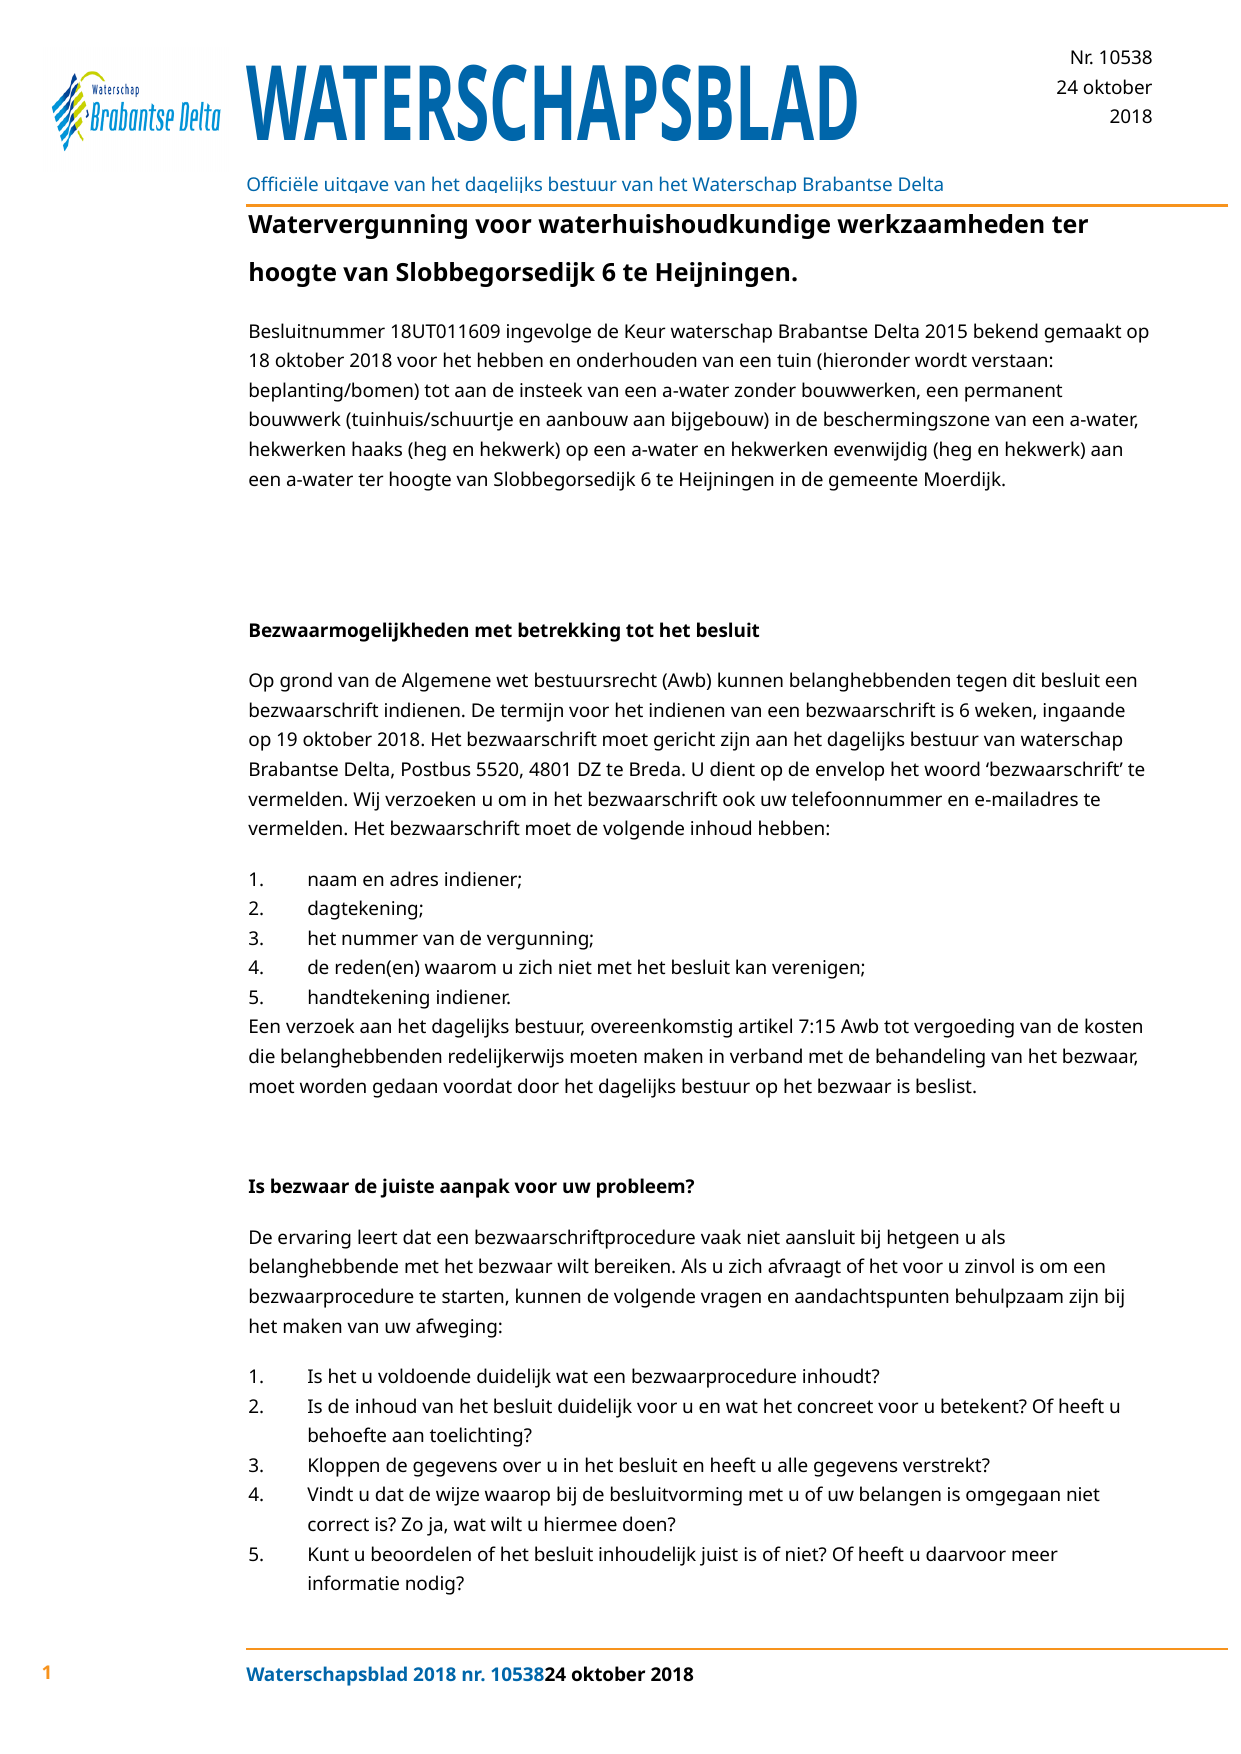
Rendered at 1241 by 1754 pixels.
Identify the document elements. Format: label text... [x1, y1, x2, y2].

list Is de inhoud van het besluit duidelijk voor u en wat het concreet voor u betekent? Of heeft u behoefte aan toelichting? [248, 1393, 1152, 1448]
list naam en adres indiener; [248, 866, 1152, 892]
text Bezwaarmogelijkheden met betrekking tot het besluit [248, 617, 1152, 643]
text Een verzoek aan het dagelijks bestuur, overeenkomstig artikel 7:15 Awb tot vergoeding van de kosten die belanghebbenden redelijkerwijs moeten maken in verband met de behandeling van het bezwaar, moet worden gedaan voordat door het dagelijks bestuur op het bezwaar is beslist. [248, 1014, 1152, 1099]
list Vindt u dat de wijze waarop bij de besluitvorming met u of uw belangen is omgegaan niet correct is? Zo ja, wat wilt u hiermee doen? [248, 1482, 1152, 1537]
text Watervergunning voor waterhuishoudkundige werkzaamheden ter hoogte van Slobbegorsedijk 6 te Heijningen. [248, 207, 1152, 288]
text Op grond van de Algemene wet bestuursrecht (Awb) kunnen belanghebbenden tegen dit besluit een bezwaarschrift indienen. De termijn voor het indienen van een bezwaarschrift is 6 weken, ingaande op 19 oktober 2018. Het bezwaarschrift moet gericht zijn aan het dagelijks bestuur van waterschap Brabantse Delta, Postbus 5520, 4801 DZ te Breda. U dient op de envelop het woord ‘bezwaarschrift’ te vermelden. Wij verzoeken u om in het bezwaarschrift ook uw telefoonnummer en e‑mailadres te vermelden. Het bezwaarschrift moet de volgende inhoud hebben: [248, 667, 1152, 841]
list de reden(en) waarom u zich niet met het besluit kan verenigen; [248, 954, 1152, 980]
list Kloppen de gegevens over u in het besluit en heeft u alle gegevens verstrekt? [248, 1452, 1152, 1478]
list het nummer van de vergunning; [248, 925, 1152, 951]
text De ervaring leert dat een bezwaarschriftprocedure vaak niet aansluit bij hetgeen u als belanghebbende met het bezwaar wilt bereiken. Als u zich afvraagt of het voor u zinvol is om een bezwaarprocedure te starten, kunnen de volgende vragen en aandachtspunten behulpzaam zijn bij het maken van uw afweging: [248, 1224, 1152, 1339]
list Is het u voldoende duidelijk wat een bezwaarprocedure inhoudt? [248, 1363, 1152, 1389]
list dagtekening; [248, 895, 1152, 921]
text Is bezwaar de juiste aanpak voor uw probleem? [248, 1174, 1152, 1199]
picture [41, 47, 231, 172]
text Besluitnummer 18UT011609 ingevolge de Keur waterschap Brabantse Delta 2015 bekend gemaakt op 18 oktober 2018 voor het hebben en onderhouden van een tuin (hieronder wordt verstaan: beplanting/bomen) tot aan de insteek van een a-water zonder bouwwerken, een permanent bouwwerk (tuinhuis/schuurtje en aanbouw aan bijgebouw) in de beschermingszone van een a-water, hekwerken haaks (heg en hekwerk) op een a-water en hekwerken evenwijdig (heg en hekwerk) aan een a-water ter hoogte van Slobbegorsedijk 6 te Heijningen in de gemeente Moerdijk. [248, 318, 1152, 492]
list handtekening indiener. [248, 984, 1152, 1010]
list Kunt u beoordelen of het besluit inhoudelijk juist is of niet? Of heeft u daarvoor meer informatie nodig? [248, 1541, 1152, 1596]
